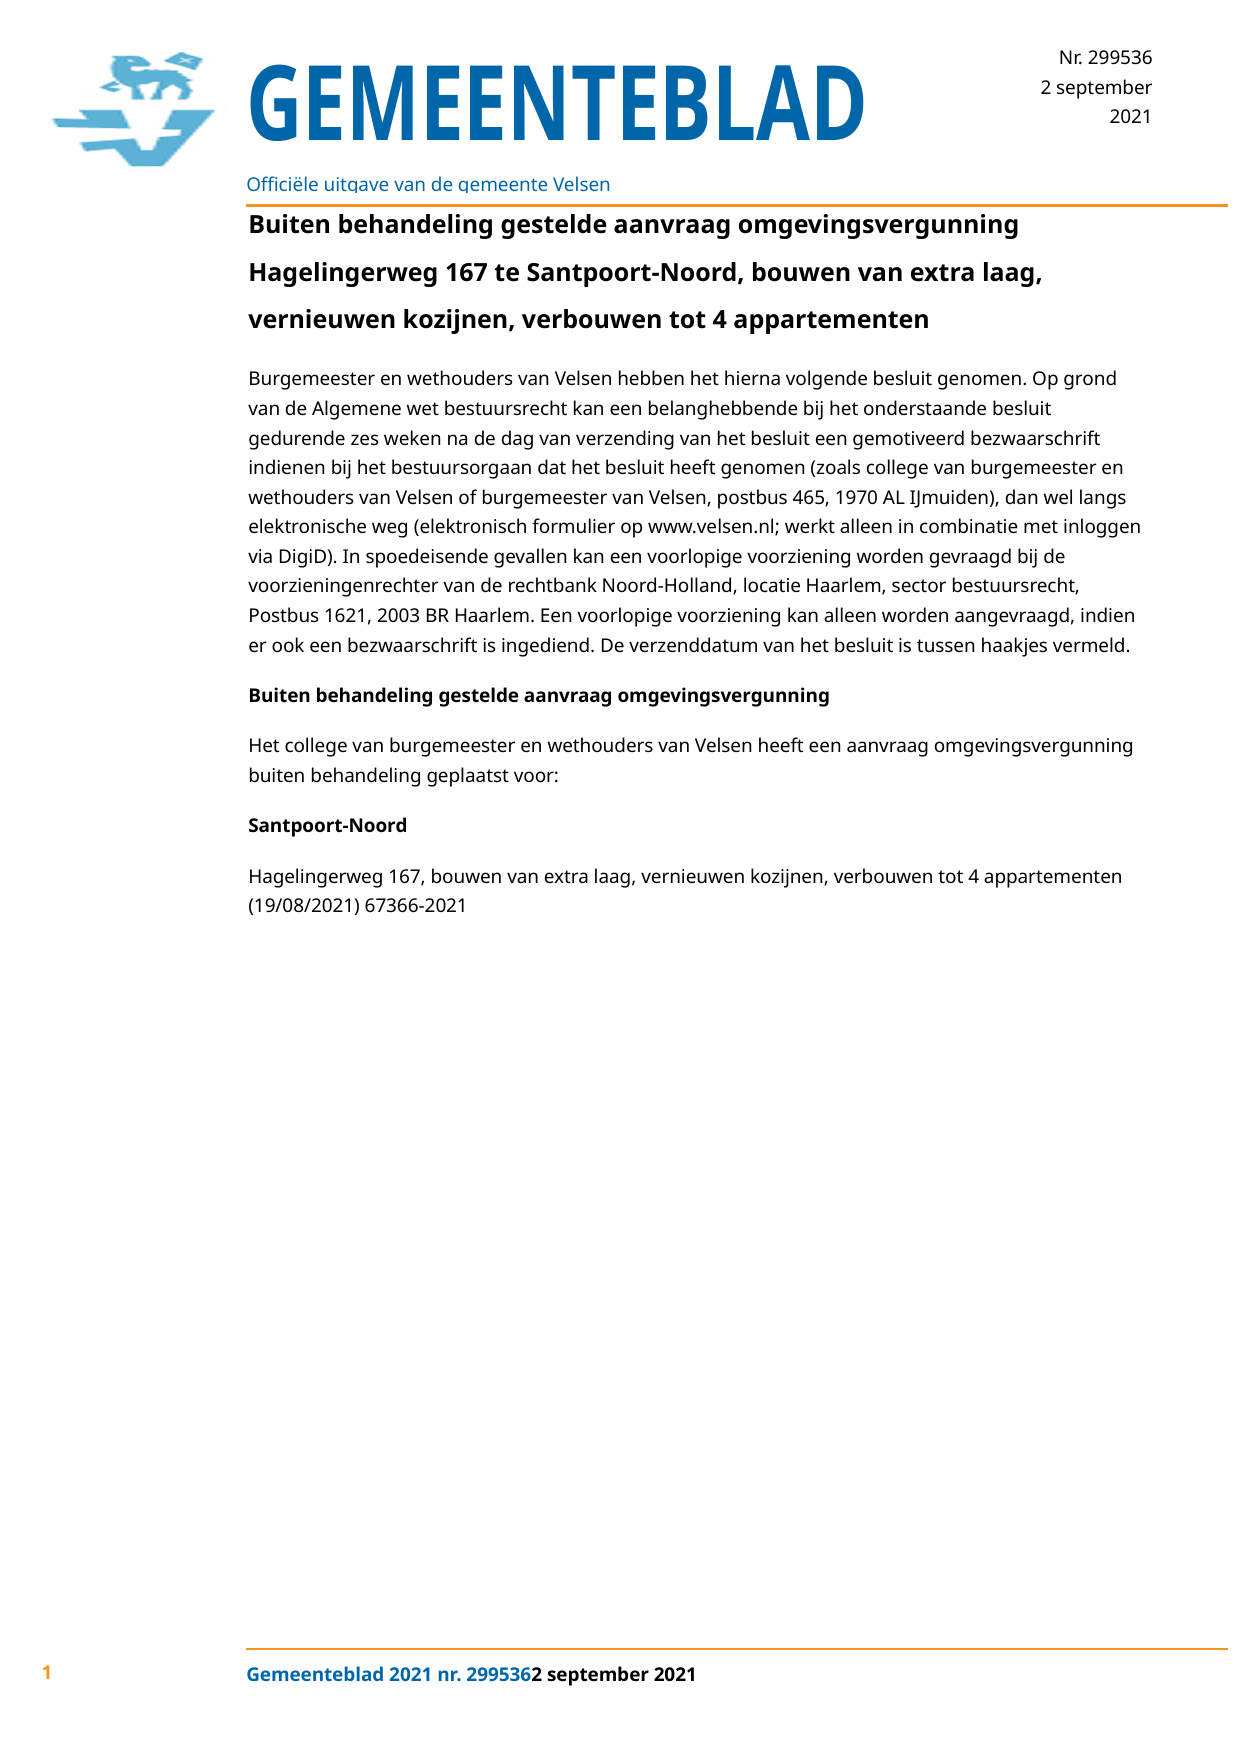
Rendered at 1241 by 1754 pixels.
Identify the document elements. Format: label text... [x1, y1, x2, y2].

text Buiten behandeling gestelde aanvraag omgevingsvergunning [248, 682, 1152, 708]
text Santpoort-Noord [248, 813, 1152, 838]
text Het college van burgemeester en wethouders van Velsen heeft een aanvraag omgevingsvergunning buiten behandeling geplaatst voor: [248, 733, 1152, 788]
text Burgemeester en wethouders van Velsen hebben het hierna volgende besluit genomen. Op grond van de Algemene wet bestuursrecht kan een belanghebbende bij het onderstaande besluit gedurende zes weken na de dag van verzending van het besluit een gemotiveerd bezwaarschrift indienen bij het bestuursorgaan dat het besluit heeft genomen (zoals college van burgemeester en wethouders van Velsen of burgemeester van Velsen, postbus 465, 1970 AL IJmuiden), dan wel langs elektronische weg (elektronisch formulier op www.velsen.nl; werkt alleen in combinatie met inloggen via DigiD). In spoedeisende gevallen kan een voorlopige voorziening worden gevraagd bij de voorzieningenrechter van de rechtbank Noord-Holland, locatie Haarlem, sector bestuursrecht, Postbus 1621, 2003 BR Haarlem. Een voorlopige voorziening kan alleen worden aangevraagd, indien er ook een bezwaarschrift is ingediend. De verzenddatum van het besluit is tussen haakjes vermeld. [248, 366, 1152, 657]
text Hagelingerweg 167, bouwen van extra laag, vernieuwen kozijnen, verbouwen tot 4 appartementen (19/08/2021) 67366-2021 [248, 863, 1152, 918]
text Buiten behandeling gestelde aanvraag omgevingsvergunning Hagelingerweg 167 te Santpoort-Noord, bouwen van extra laag, vernieuwen kozijnen, verbouwen tot 4 appartementen [248, 207, 1152, 336]
picture [41, 47, 231, 172]
